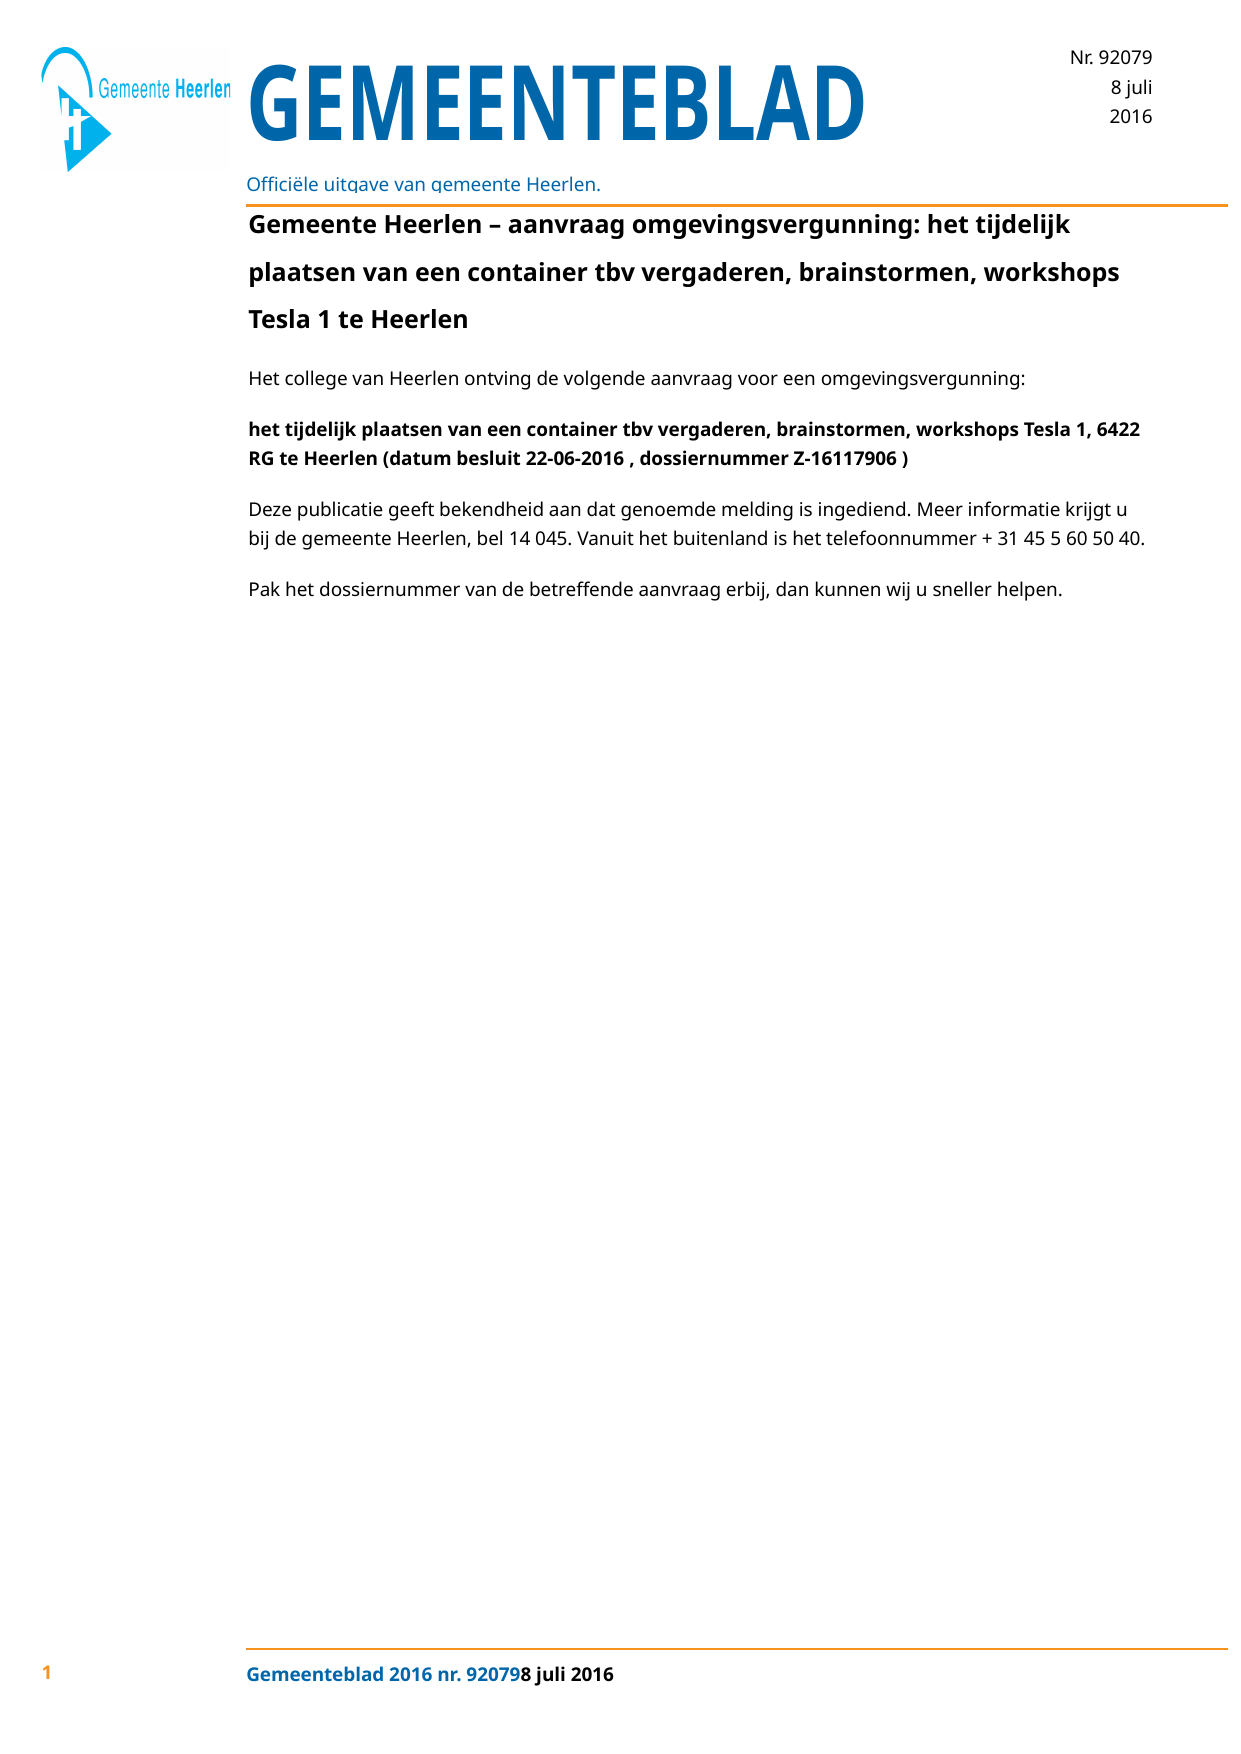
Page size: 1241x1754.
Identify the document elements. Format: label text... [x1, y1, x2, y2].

text Deze publicatie geeft bekendheid aan dat genoemde melding is ingediend. Meer informatie krijgt u bij de gemeente Heerlen, bel 14 045. Vanuit het buitenland is het telefoonnummer + 31 45 5 60 50 40. [248, 496, 1152, 551]
text Het college van Heerlen ontving de volgende aanvraag voor een omgevingsvergunning: [248, 366, 1152, 391]
text Pak het dossiernummer van de betreffende aanvraag erbij, dan kunnen wij u sneller helpen. [248, 576, 1152, 602]
text het tijdelijk plaatsen van een container tbv vergaderen, brainstormen, workshops Tesla 1, 6422 RG te Heerlen (datum besluit 22-06-2016 , dossiernummer Z-16117906 ) [248, 416, 1152, 471]
text Gemeente Heerlen – aanvraag omgevingsvergunning: het tijdelijk plaatsen van een container tbv vergaderen, brainstormen, workshops Tesla 1 te Heerlen [248, 207, 1152, 336]
picture [41, 47, 58, 70]
picture [41, 47, 231, 172]
